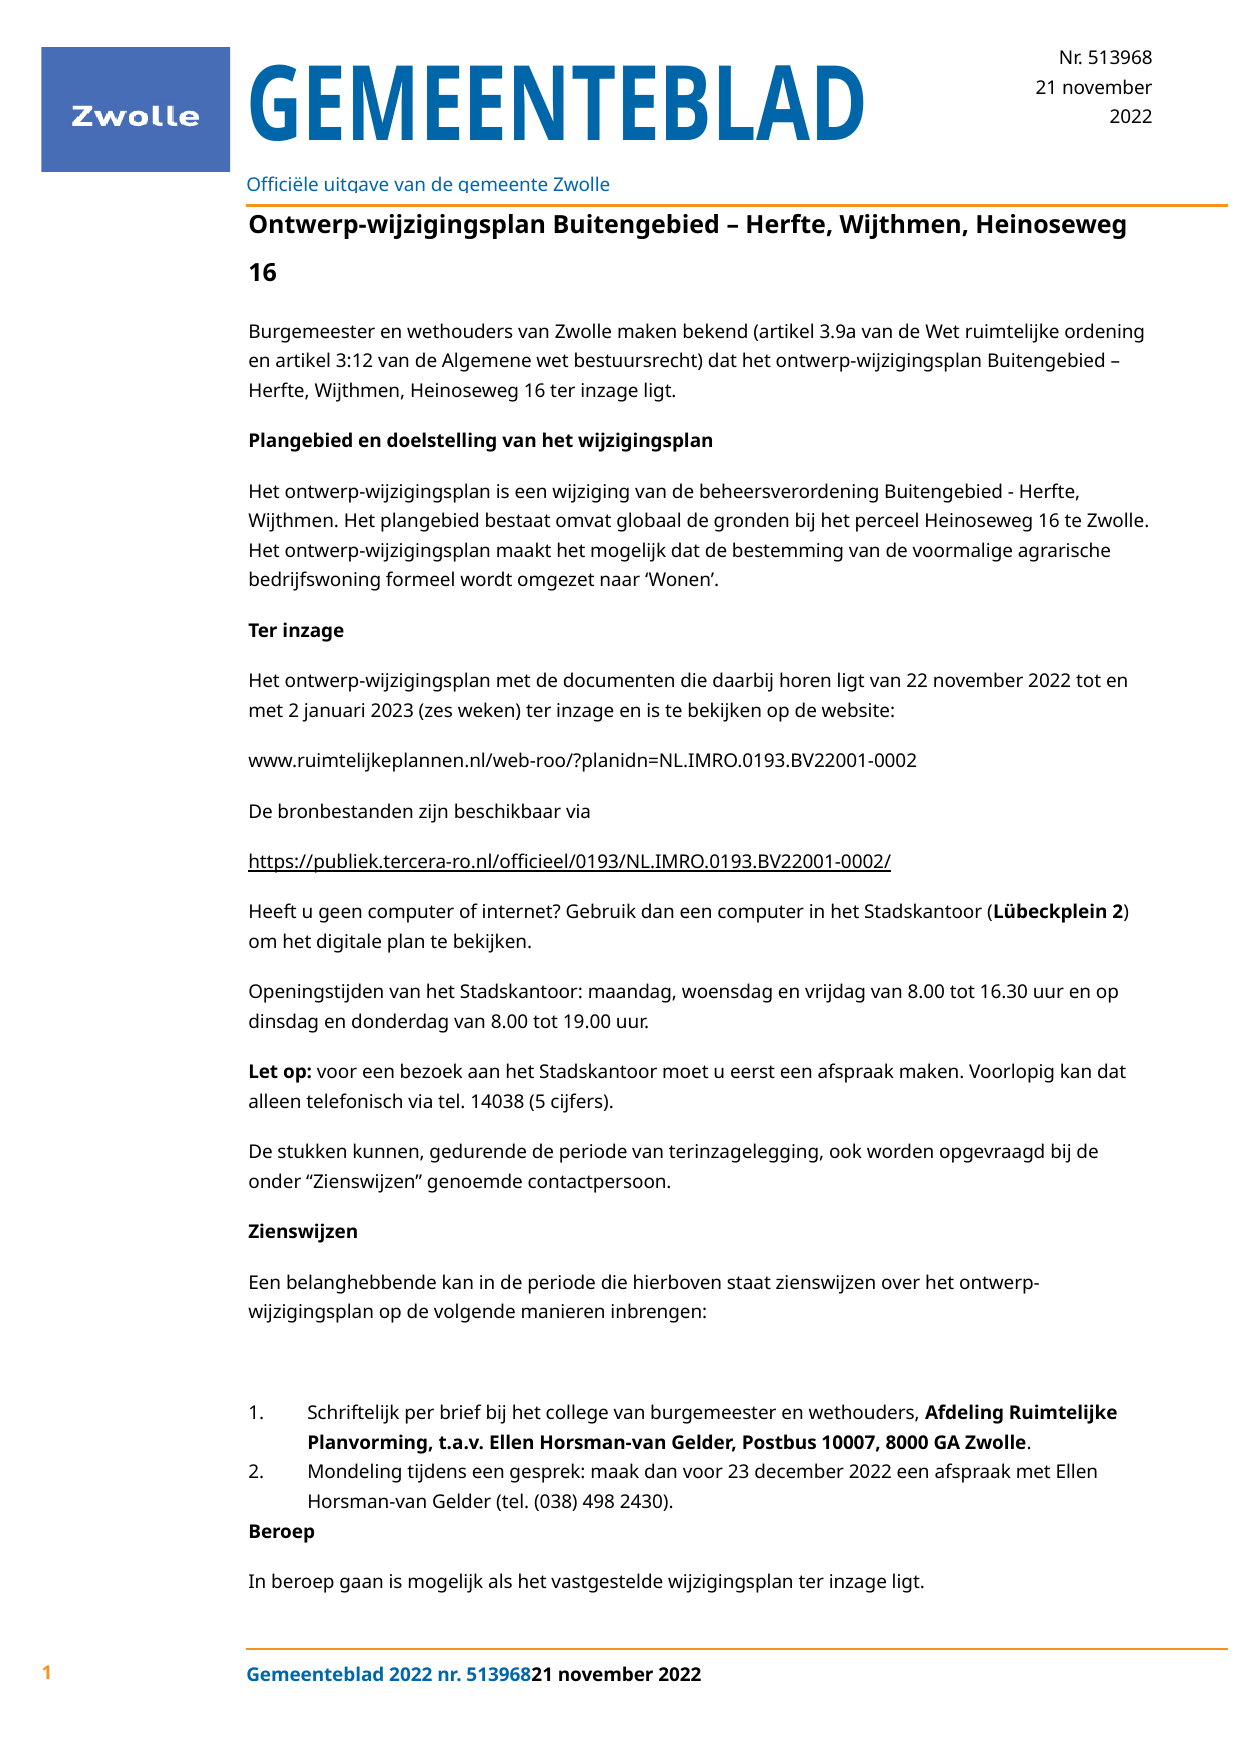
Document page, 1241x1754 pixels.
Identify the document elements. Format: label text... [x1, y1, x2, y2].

text Zienswijzen [248, 1219, 1152, 1244]
text Het ontwerp-wijzigingsplan met de documenten die daarbij horen ligt van 22 november 2022 tot en met 2 januari 2023 (zes weken) ter inzage en is te bekijken op de website: [248, 667, 1152, 723]
text https://publiek.tercera-ro.nl/officieel/0193/NL.IMRO.0193.BV22001-0002/ [248, 848, 1152, 874]
text Het ontwerp-wijzigingsplan is een wijziging van de beheersverordening Buitengebied - Herfte, Wijthmen. Het plangebied bestaat omvat globaal de gronden bij het perceel Heinoseweg 16 te Zwolle. Het ontwerp-wijzigingsplan maakt het mogelijk dat de bestemming van de voormalige agrarische bedrijfswoning formeel wordt omgezet naar ‘Wonen’. [248, 478, 1152, 592]
list Mondeling tijdens een gesprek: maak dan voor 23 december 2022 een afspraak met Ellen Horsman-van Gelder (tel. (038) 498 2430). [248, 1459, 1152, 1514]
text Ter inzage [248, 617, 1152, 643]
text Ontwerp-wijzigingsplan Buitengebied – Herfte, Wijthmen, Heinoseweg 16 [248, 207, 1152, 288]
text Let op: voor een bezoek aan het Stadskantoor moet u eerst een afspraak maken. Voorlopig kan dat alleen telefonisch via tel. 14038 (5 cijfers). [248, 1059, 1152, 1114]
text www.ruimtelijkeplannen.nl/web-roo/?planidn=NL.IMRO.0193.BV22001-0002 [248, 747, 1152, 773]
text In beroep gaan is mogelijk als het vastgestelde wijzigingsplan ter inzage ligt. [248, 1568, 1152, 1594]
text De stukken kunnen, gedurende de periode van terinzagelegging, ook worden opgevraagd bij de onder “Zienswijzen” genoemde contactpersoon. [248, 1139, 1152, 1194]
list Schriftelijk per brief bij het college van burgemeester en wethouders, Afdeling Ruimtelijke Planvorming, t.a.v. Ellen Horsman-van Gelder, Postbus 10007, 8000 GA Zwolle. [248, 1399, 1152, 1455]
text Burgemeester en wethouders van Zwolle maken bekend (artikel 3.9a van de Wet ruimtelijke ordening en artikel 3:12 van de Algemene wet bestuursrecht) dat het ontwerp-wijzigingsplan Buitengebied – Herfte, Wijthmen, Heinoseweg 16 ter inzage ligt. [248, 318, 1152, 403]
picture [41, 47, 231, 172]
text Openingstijden van het Stadskantoor: maandag, woensdag en vrijdag van 8.00 tot 16.30 uur en op dinsdag en donderdag van 8.00 tot 19.00 uur. [248, 979, 1152, 1034]
text Beroep [248, 1518, 1152, 1544]
text Plangebied en doelstelling van het wijzigingsplan [248, 427, 1152, 453]
text Heeft u geen computer of internet? Gebruik dan een computer in het Stadskantoor (Lübeckplein 2) om het digitale plan te bekijken. [248, 899, 1152, 954]
text De bronbestanden zijn beschikbaar via [248, 798, 1152, 824]
text Een belanghebbende kan in de periode die hierboven staat zienswijzen over het ontwerp-wijzigingsplan op de volgende manieren inbrengen: [248, 1269, 1152, 1324]
